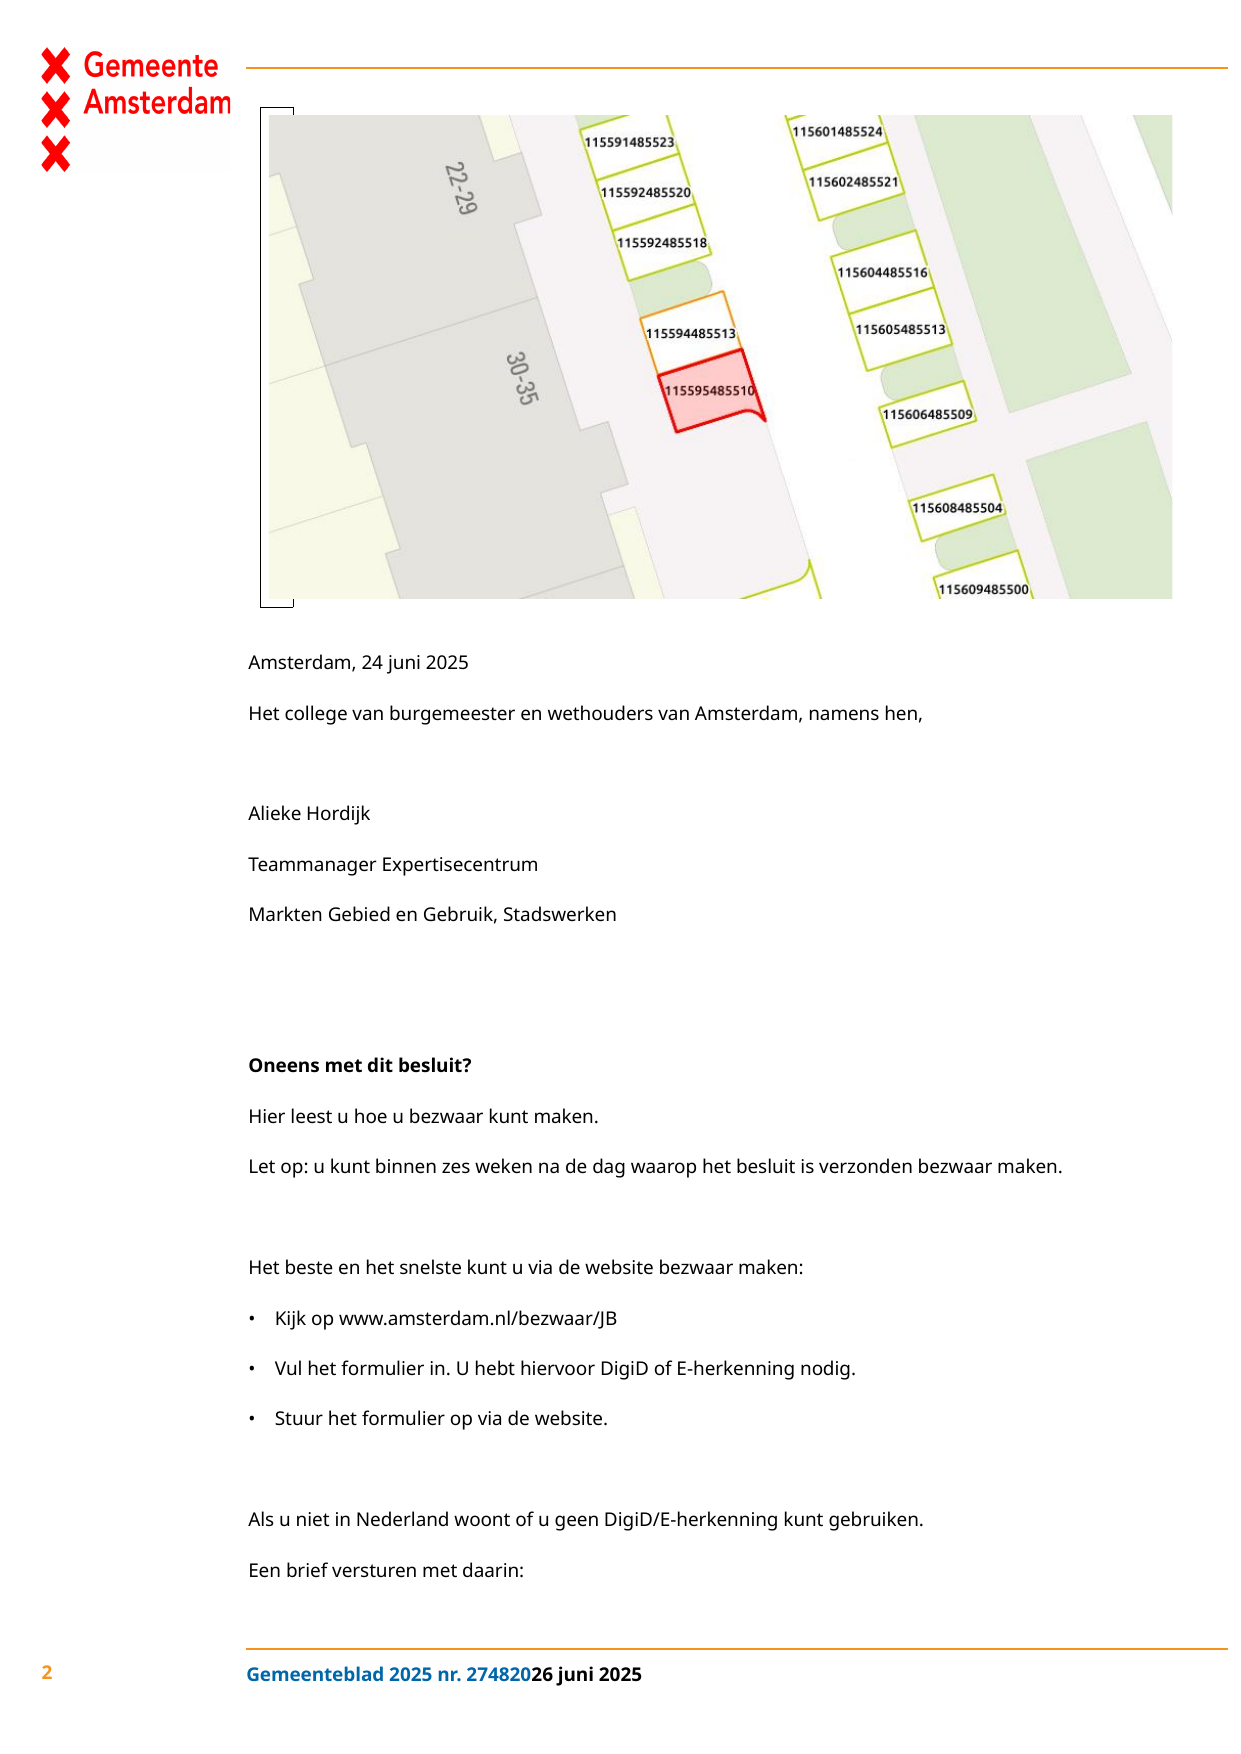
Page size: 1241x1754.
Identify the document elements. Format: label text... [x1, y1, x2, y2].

text Alieke Hordijk [248, 801, 1152, 826]
text Teammanager Expertisecentrum [248, 851, 1152, 877]
text Hier leest u hoe u bezwaar kunt maken. [248, 1103, 1152, 1129]
text • Vul het formulier in. U hebt hiervoor DigiD of E-herkenning nodig. [248, 1355, 1152, 1381]
text Amsterdam, 24 juni 2025 [248, 649, 1152, 675]
text Markten Gebied en Gebruik, Stadswerken [248, 901, 1152, 927]
text Oneens met dit besluit? [248, 1053, 1152, 1078]
text • Kijk op www.amsterdam.nl/bezwaar/JB [248, 1305, 1152, 1330]
text • Stuur het formulier op via de website. [248, 1406, 1152, 1431]
picture [41, 47, 231, 172]
text Als u niet in Nederland woont of u geen DigiD/E-herkenning kunt gebruiken. [248, 1506, 1152, 1532]
text Let op: u kunt binnen zes weken na de dag waarop het besluit is verzonden bezwaar maken. [248, 1153, 1152, 1179]
text Een brief versturen met daarin: [248, 1557, 1152, 1582]
picture [268, 115, 1173, 599]
text Het college van burgemeester en wethouders van Amsterdam, namens hen, [248, 700, 1152, 725]
text Het beste en het snelste kunt u via de website bezwaar maken: [248, 1254, 1152, 1280]
